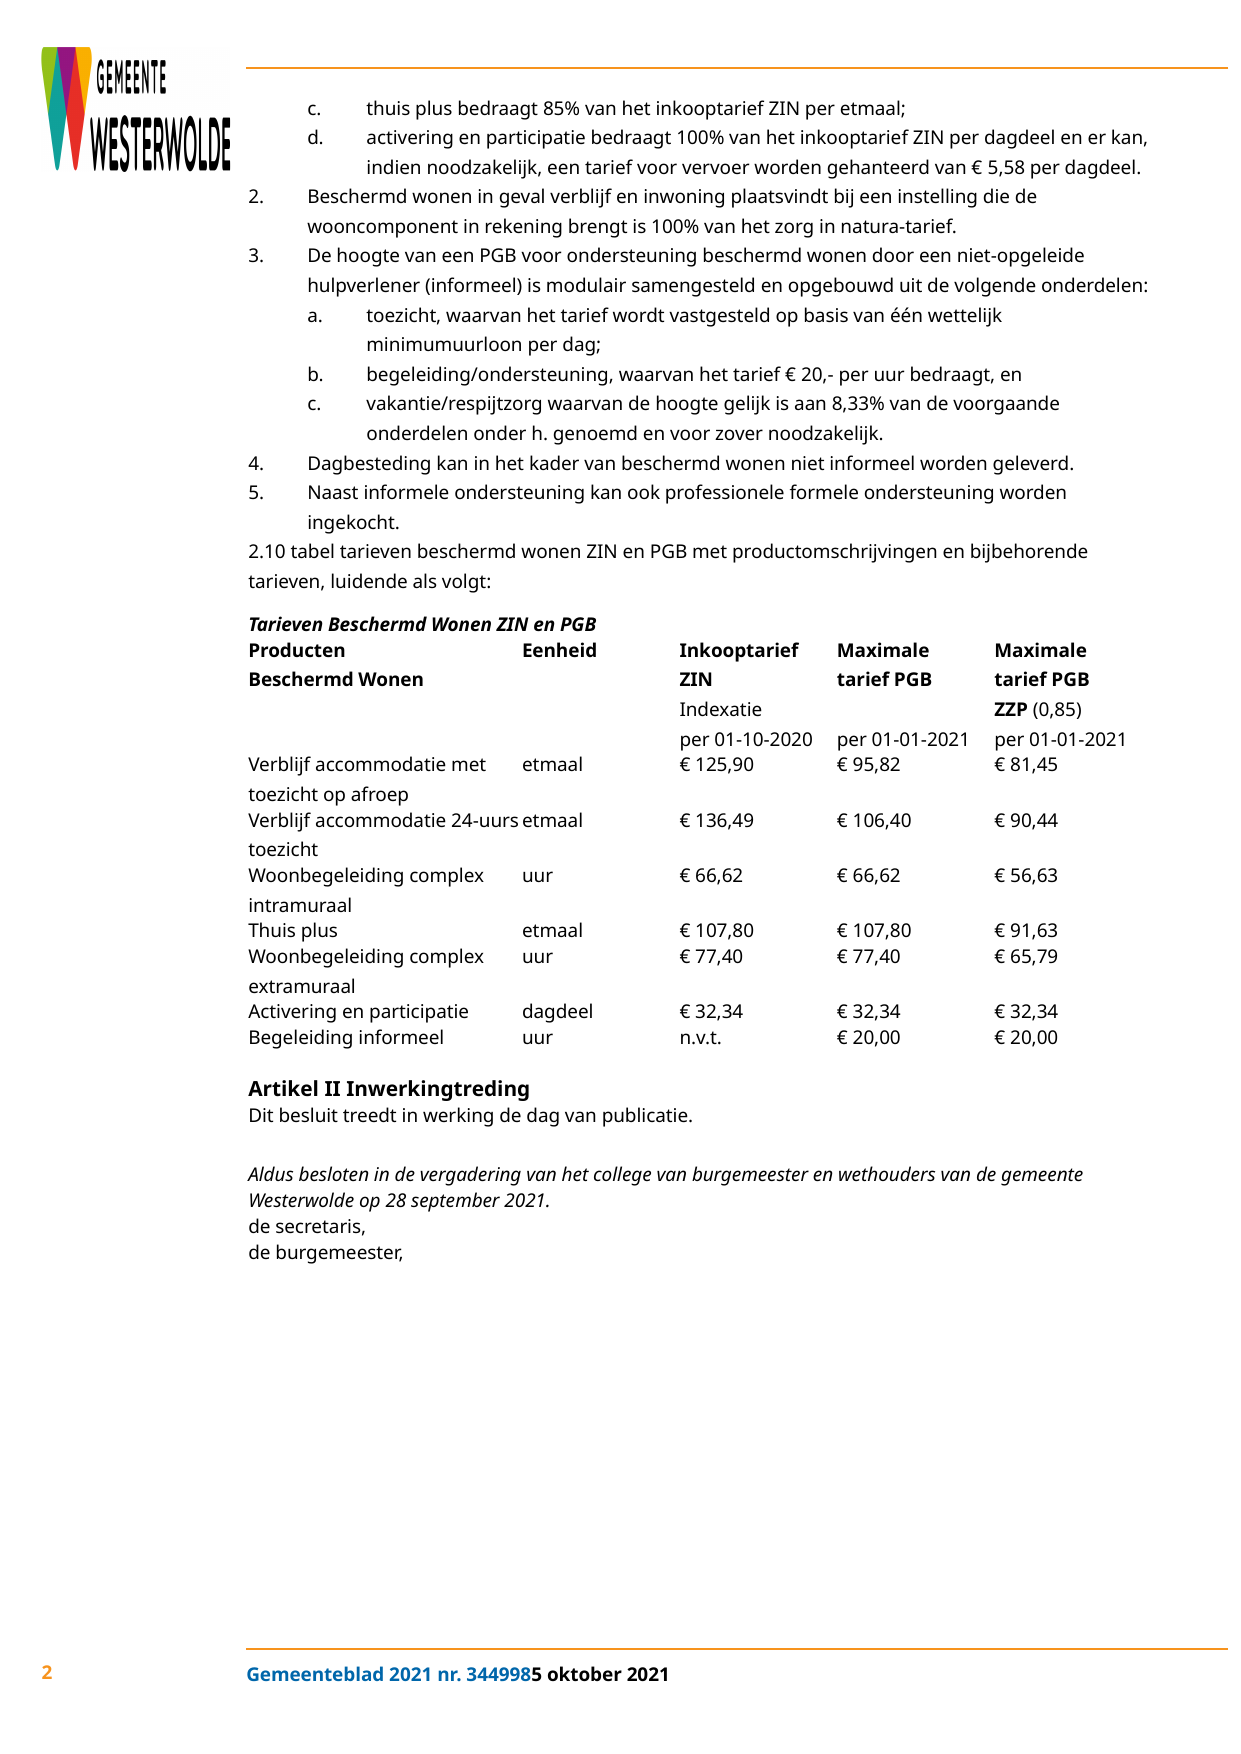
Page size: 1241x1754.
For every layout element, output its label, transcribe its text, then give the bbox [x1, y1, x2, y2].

table_cell € 20,00 [837, 1024, 994, 1050]
table_cell € 32,34 [679, 999, 837, 1024]
table_header Inkooptarief ZIN Indexatie per 01-10-2020 [679, 637, 837, 752]
table_cell Woonbegeleiding complex intramuraal [248, 862, 522, 917]
table_cell Thuis plus [248, 918, 522, 943]
list toezicht, waarvan het tarief wordt vastgesteld op basis van één wettelijk minimumuurloon per dag; [307, 302, 1152, 357]
table_cell € 95,82 [837, 752, 994, 807]
table_cell uur [522, 943, 679, 998]
table_header Maximale tarief PGB per 01-01-2021 [837, 637, 994, 752]
table_cell € 32,34 [837, 999, 994, 1024]
list Beschermd wonen in geval verblijf en inwoning plaatsvindt bij een instelling die de wooncomponent in rekening brengt is 100% van het zorg in natura-tarief. [248, 183, 1152, 239]
list De hoogte van een PGB voor ondersteuning beschermd wonen door een niet-opgeleide hulpverlener (informeel) is modulair samengesteld en opgebouwd uit de volgende onderdelen: [248, 243, 1152, 298]
list activering en participatie bedraagt 100% van het inkooptarief ZIN per dagdeel en er kan, indien noodzakelijk, een tarief voor vervoer worden gehanteerd van € 5,58 per dagdeel. [307, 124, 1152, 180]
table_cell € 32,34 [994, 999, 1152, 1024]
table_cell Verblijf accommodatie 24-uurs toezicht [248, 807, 522, 862]
list Dagbesteding kan in het kader van beschermd wonen niet informeel worden geleverd. [248, 450, 1152, 476]
table_cell Begeleiding informeel [248, 1024, 522, 1050]
list Naast informele ondersteuning kan ook professionele formele ondersteuning worden ingekocht. [248, 479, 1152, 535]
text Dit besluit treedt in werking de dag van publicatie. [248, 1102, 1152, 1128]
table_cell € 81,45 [994, 752, 1152, 807]
table_cell uur [522, 1024, 679, 1050]
list vakantie/respijtzorg waarvan de hoogte gelijk is aan 8,33% van de voorgaande onderdelen onder h. genoemd en voor zover noodzakelijk. [307, 391, 1152, 446]
table_cell € 106,40 [837, 807, 994, 862]
list thuis plus bedraagt 85% van het inkooptarief ZIN per etmaal; [307, 95, 1152, 121]
table_cell Verblijf accommodatie met toezicht op afroep [248, 752, 522, 807]
picture [41, 47, 231, 172]
text 2.10 tabel tarieven beschermd wonen ZIN en PGB met productomschrijvingen en bijbehorende tarieven, luidende als volgt: [248, 538, 1152, 594]
table_cell etmaal [522, 918, 679, 943]
table_cell etmaal [522, 807, 679, 862]
text de secretaris, [248, 1213, 1152, 1239]
table_cell € 136,49 [679, 807, 837, 862]
table_cell n.v.t. [679, 1024, 837, 1050]
text de burgemeester, [248, 1239, 1152, 1264]
table_header Producten Beschermd Wonen [248, 637, 522, 752]
table_cell € 91,63 [994, 918, 1152, 943]
table_cell € 107,80 [837, 918, 994, 943]
text Tarieven Beschermd Wonen ZIN en PGB [248, 611, 1152, 637]
table_cell € 125,90 [679, 752, 837, 807]
table_cell € 66,62 [679, 862, 837, 917]
table_cell € 107,80 [679, 918, 837, 943]
table_cell € 77,40 [837, 943, 994, 998]
table_cell € 65,79 [994, 943, 1152, 998]
text Aldus besloten in de vergadering van het college van burgemeester en wethouders van de gemeente Westerwolde op 28 september 2021. [248, 1162, 1152, 1213]
table_cell € 77,40 [679, 943, 837, 998]
table_header Maximale tarief PGB ZZP (0,85) per 01-01-2021 [994, 637, 1152, 752]
table_cell € 90,44 [994, 807, 1152, 862]
table_cell uur [522, 862, 679, 917]
table_cell € 20,00 [994, 1024, 1152, 1050]
table_cell € 66,62 [837, 862, 994, 917]
table_header Eenheid [522, 637, 679, 752]
table_cell € 56,63 [994, 862, 1152, 917]
table_cell Woonbegeleiding complex extramuraal [248, 943, 522, 998]
table_cell etmaal [522, 752, 679, 807]
text Artikel II Inwerkingtreding [248, 1074, 1152, 1102]
table_cell Activering en participatie [248, 999, 522, 1024]
table_cell dagdeel [522, 999, 679, 1024]
list begeleiding/ondersteuning, waarvan het tarief € 20,- per uur bedraagt, en [307, 361, 1152, 387]
